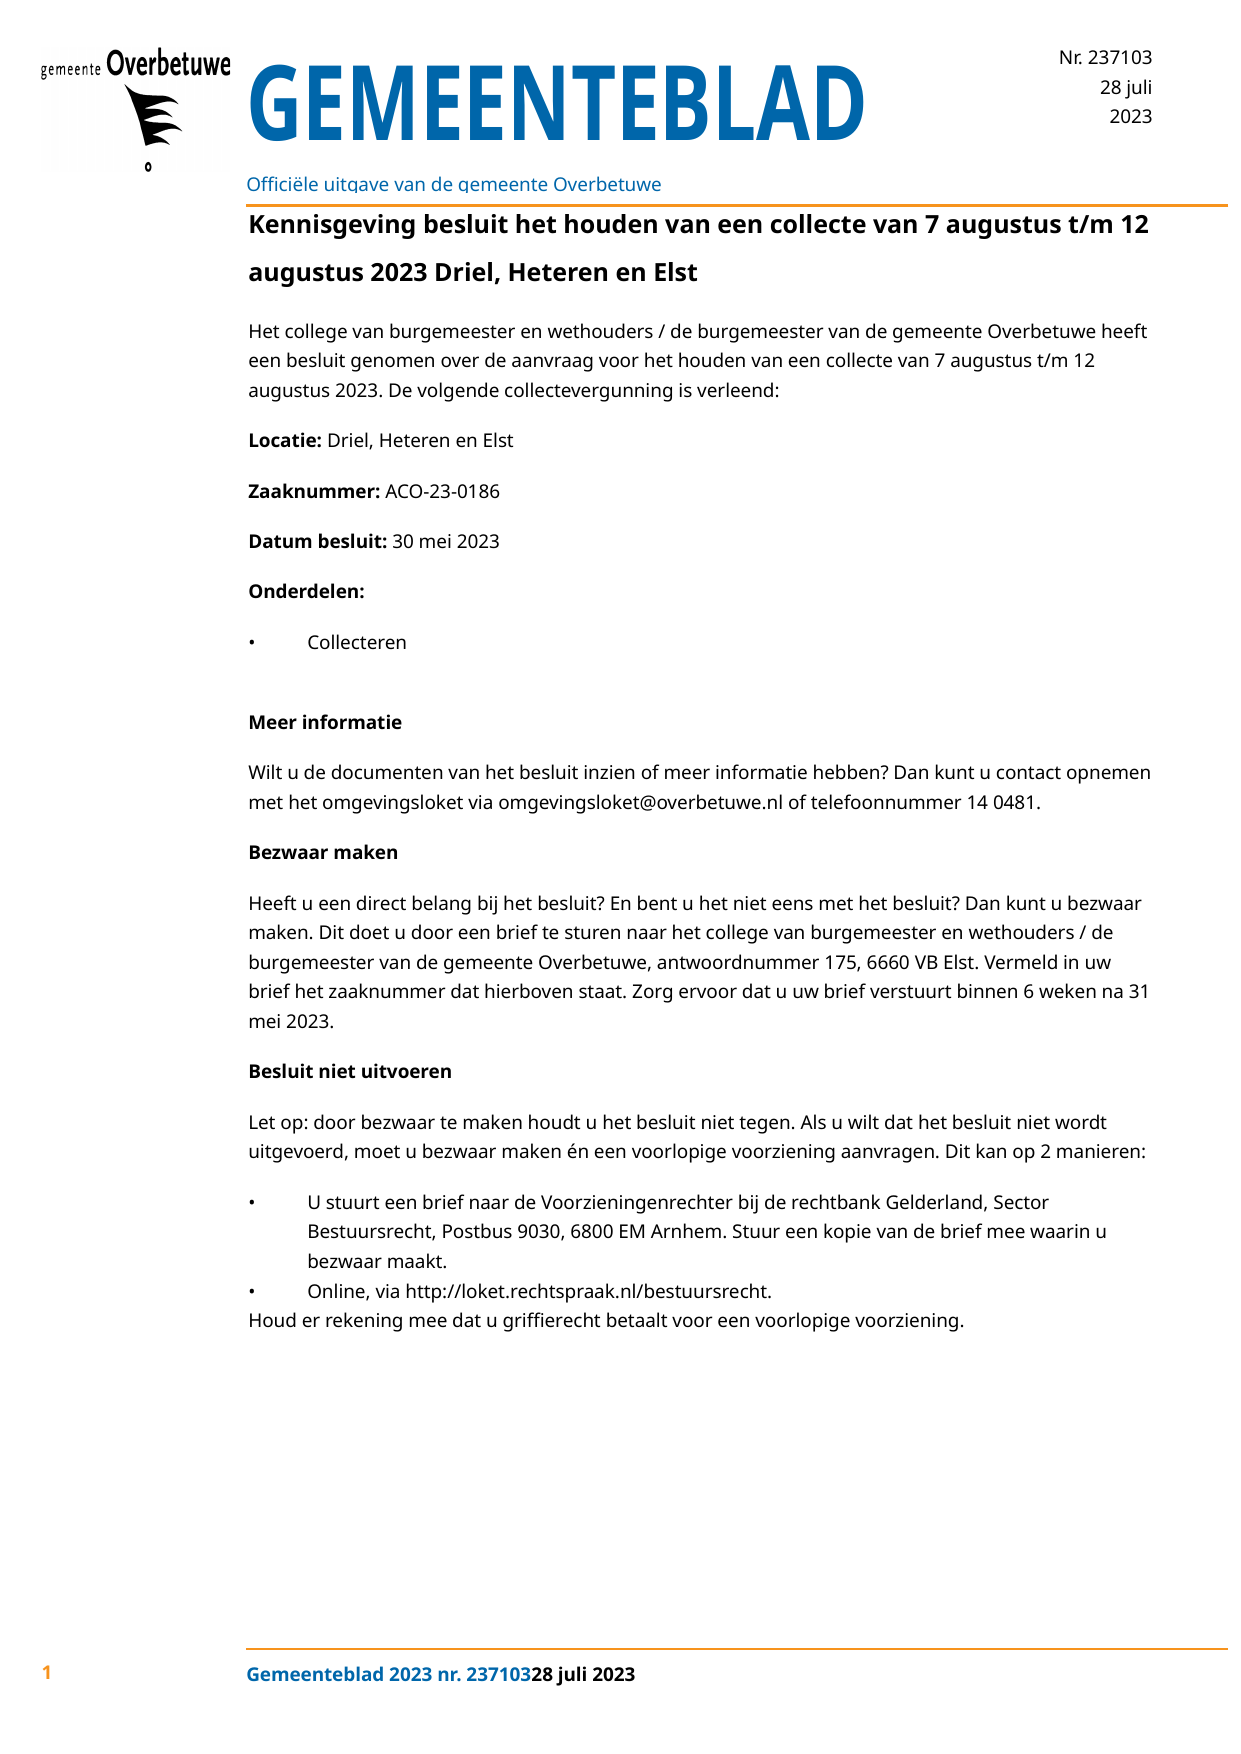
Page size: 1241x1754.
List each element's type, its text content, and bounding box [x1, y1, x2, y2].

text Bezwaar maken [248, 839, 1152, 865]
text Houd er rekening mee dat u griffierecht betaalt voor een voorlopige voorziening. [248, 1307, 1152, 1333]
text Meer informatie [248, 709, 1152, 735]
text Let op: door bezwaar te maken houdt u het besluit niet tegen. Als u wilt dat het besluit niet wordt uitgevoerd, moet u bezwaar maken én een voorlopige voorziening aanvragen. Dit kan op 2 manieren: [248, 1109, 1152, 1164]
list Online, via http://loket.rechtspraak.nl/bestuursrecht. [248, 1278, 1152, 1304]
picture [41, 47, 231, 172]
text Wilt u de documenten van het besluit inzien of meer informatie hebben? Dan kunt u contact opnemen met het omgevingsloket via omgevingsloket@overbetuwe.nl of telefoonnummer 14 0481. [248, 759, 1152, 815]
text Besluit niet uitvoeren [248, 1059, 1152, 1084]
list U stuurt een brief naar de Voorzieningenrechter bij de rechtbank Gelderland, Sector Bestuursrecht, Postbus 9030, 6800 EM Arnhem. Stuur een kopie van de brief mee waarin u bezwaar maakt. [248, 1189, 1152, 1274]
text Locatie: Driel, Heteren en Elst [248, 427, 1152, 453]
text Zaaknummer: ACO-23-0186 [248, 478, 1152, 504]
text Onderdelen: [248, 579, 1152, 604]
text Het college van burgemeester en wethouders / de burgemeester van de gemeente Overbetuwe heeft een besluit genomen over de aanvraag voor het houden van een collecte van 7 augustus t/m 12 augustus 2023. De volgende collectevergunning is verleend: [248, 318, 1152, 403]
text Heeft u een direct belang bij het besluit? En bent u het niet eens met het besluit? Dan kunt u bezwaar maken. Dit doet u door een brief te sturen naar het college van burgemeester en wethouders / de burgemeester van de gemeente Overbetuwe, antwoordnummer 175, 6660 VB Elst. Vermeld in uw brief het zaaknummer dat hierboven staat. Zorg ervoor dat u uw brief verstuurt binnen 6 weken na 31 mei 2023. [248, 890, 1152, 1034]
text Kennisgeving besluit het houden van een collecte van 7 augustus t/m 12 augustus 2023 Driel, Heteren en Elst [248, 207, 1152, 288]
text Datum besluit: 30 mei 2023 [248, 528, 1152, 554]
list Collecteren [248, 629, 1152, 655]
